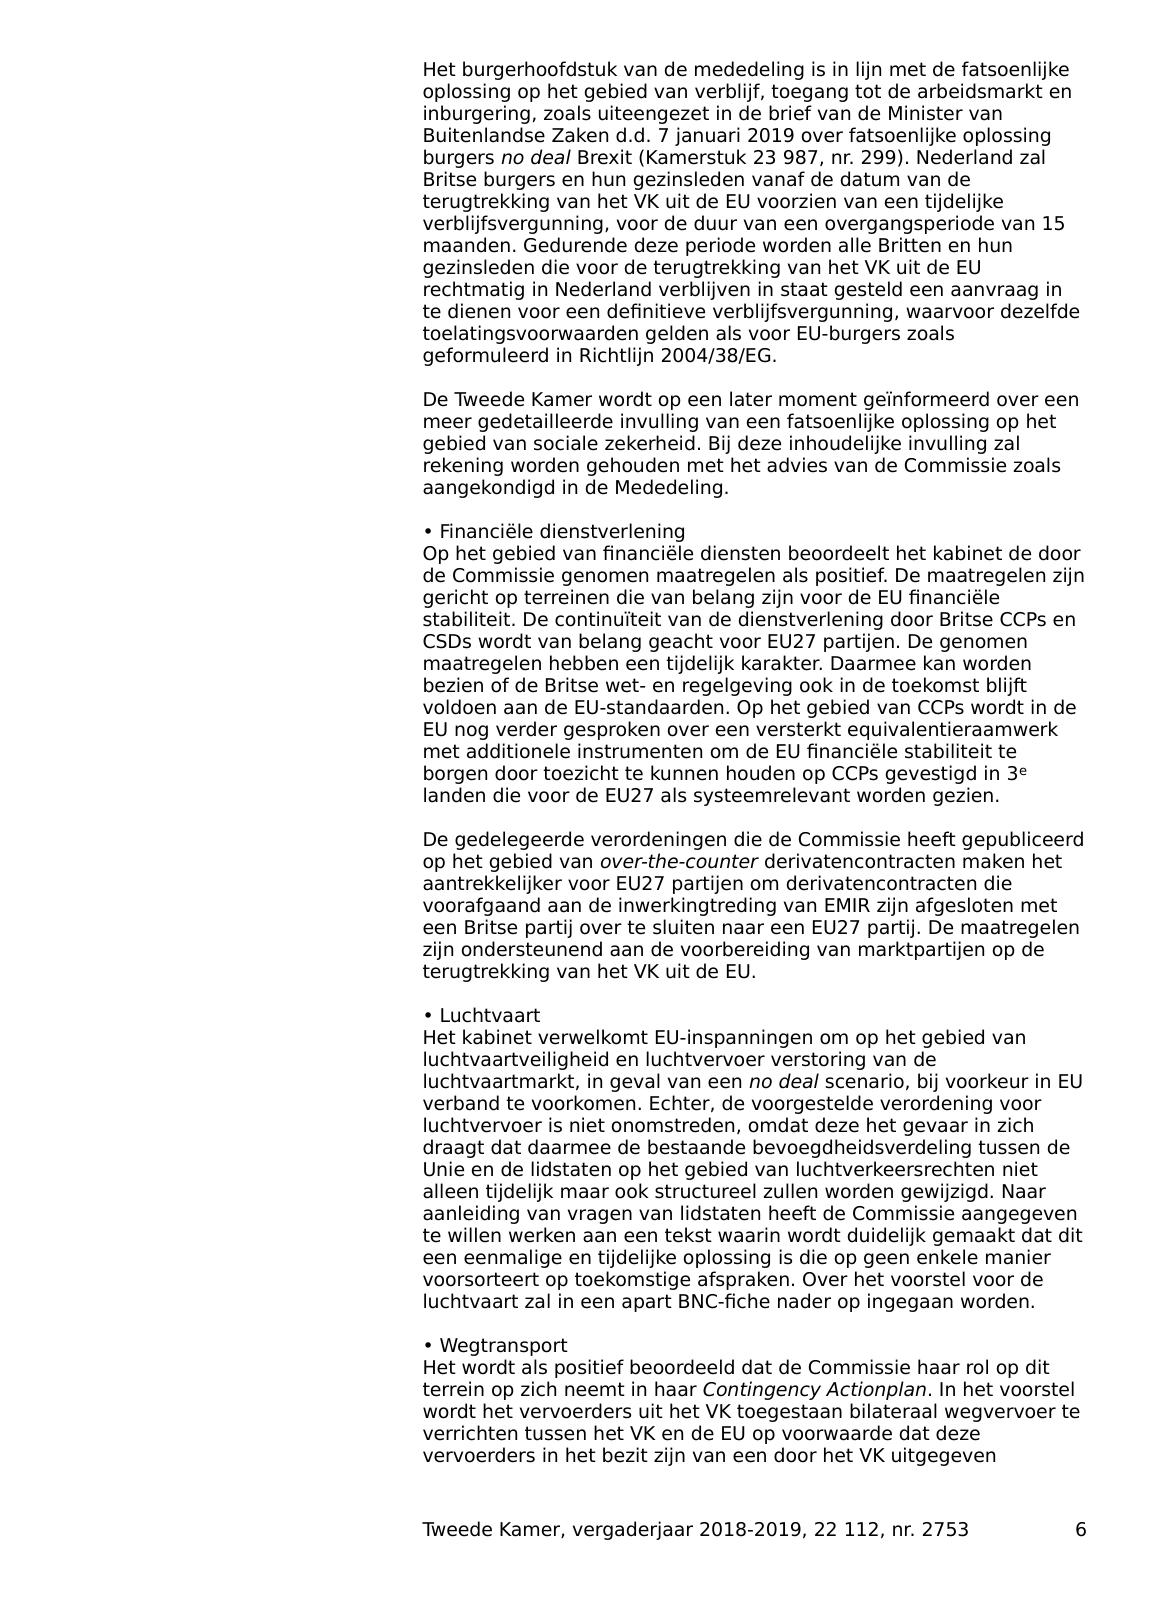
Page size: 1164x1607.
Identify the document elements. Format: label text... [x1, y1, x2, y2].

text • Luchtvaart [422, 1005, 1087, 1027]
text • Financiële dienstverlening [422, 521, 1087, 543]
text Het wordt als positief beoordeeld dat de Commissie haar rol op dit terrein op zich neemt in haar Contingency Actionplan. In het voorstel wordt het vervoerders uit het VK toegestaan bilateraal wegvervoer te verrichten tussen het VK en de EU op voorwaarde dat deze vervoerders in het bezit zijn van een door het VK uitgegeven [422, 1357, 1087, 1467]
text Het kabinet verwelkomt EU-inspanningen om op het gebied van luchtvaartveiligheid en luchtvervoer verstoring van de luchtvaartmarkt, in geval van een no deal scenario, bij voorkeur in EU verband te voorkomen. Echter, de voorgestelde verordening voor luchtvervoer is niet onomstreden, omdat deze het gevaar in zich draagt dat daarmee de bestaande bevoegdheidsverdeling tussen de Unie en de lidstaten op het gebied van luchtverkeersrechten niet alleen tijdelijk maar ook structureel zullen worden gewijzigd. Naar aanleiding van vragen van lidstaten heeft de Commissie aangegeven te willen werken aan een tekst waarin wordt duidelijk gemaakt dat dit een eenmalige en tijdelijke oplossing is die op geen enkele manier voorsorteert op toekomstige afspraken. Over het voorstel voor de luchtvaart zal in een apart BNC-fiche nader op ingegaan worden. [422, 1027, 1087, 1313]
text De gedelegeerde verordeningen die de Commissie heeft gepubliceerd op het gebied van over-the-counter derivatencontracten maken het aantrekkelijker voor EU27 partijen om derivatencontracten die voorafgaand aan de inwerkingtreding van EMIR zijn afgesloten met een Britse partij over te sluiten naar een EU27 partij. De maatregelen zijn ondersteunend aan de voorbereiding van marktpartijen op de terugtrekking van het VK uit de EU. [422, 829, 1087, 983]
text Op het gebied van financiële diensten beoordeelt het kabinet de door de Commissie genomen maatregelen als positief. De maatregelen zijn gericht op terreinen die van belang zijn voor de EU financiële stabiliteit. De continuïteit van de dienstverlening door Britse CCPs en CSDs wordt van belang geacht voor EU27 partijen. De genomen maatregelen hebben een tijdelijk karakter. Daarmee kan worden bezien of de Britse wet- en regelgeving ook in de toekomst blijft voldoen aan de EU-standaarden. Op het gebied van CCPs wordt in de EU nog verder gesproken over een versterkt equivalentieraamwerk met additionele instrumenten om de EU financiële stabiliteit te borgen door toezicht te kunnen houden op CCPs gevestigd in 3e landen die voor de EU27 als systeemrelevant worden gezien. [422, 543, 1087, 807]
text Het burgerhoofdstuk van de mededeling is in lijn met de fatsoenlijke oplossing op het gebied van verblijf, toegang tot de arbeidsmarkt en inburgering, zoals uiteengezet in de brief van de Minister van Buitenlandse Zaken d.d. 7 januari 2019 over fatsoenlijke oplossing burgers no deal Brexit (Kamerstuk 23 987, nr. 299). Nederland zal Britse burgers en hun gezinsleden vanaf de datum van de terugtrekking van het VK uit de EU voorzien van een tijdelijke verblijfsvergunning, voor de duur van een overgangsperiode van 15 maanden. Gedurende deze periode worden alle Britten en hun gezinsleden die voor de terugtrekking van het VK uit de EU rechtmatig in Nederland verblijven in staat gesteld een aanvraag in te dienen voor een definitieve verblijfsvergunning, waarvoor dezelfde toelatingsvoorwaarden gelden als voor EU-burgers zoals geformuleerd in Richtlijn 2004/38/EG. [422, 59, 1087, 367]
text • Wegtransport [422, 1335, 1087, 1357]
text De Tweede Kamer wordt op een later moment geïnformeerd over een meer gedetailleerde invulling van een fatsoenlijke oplossing op het gebied van sociale zekerheid. Bij deze inhoudelijke invulling zal rekening worden gehouden met het advies van de Commissie zoals aangekondigd in de Mededeling. [422, 389, 1087, 499]
